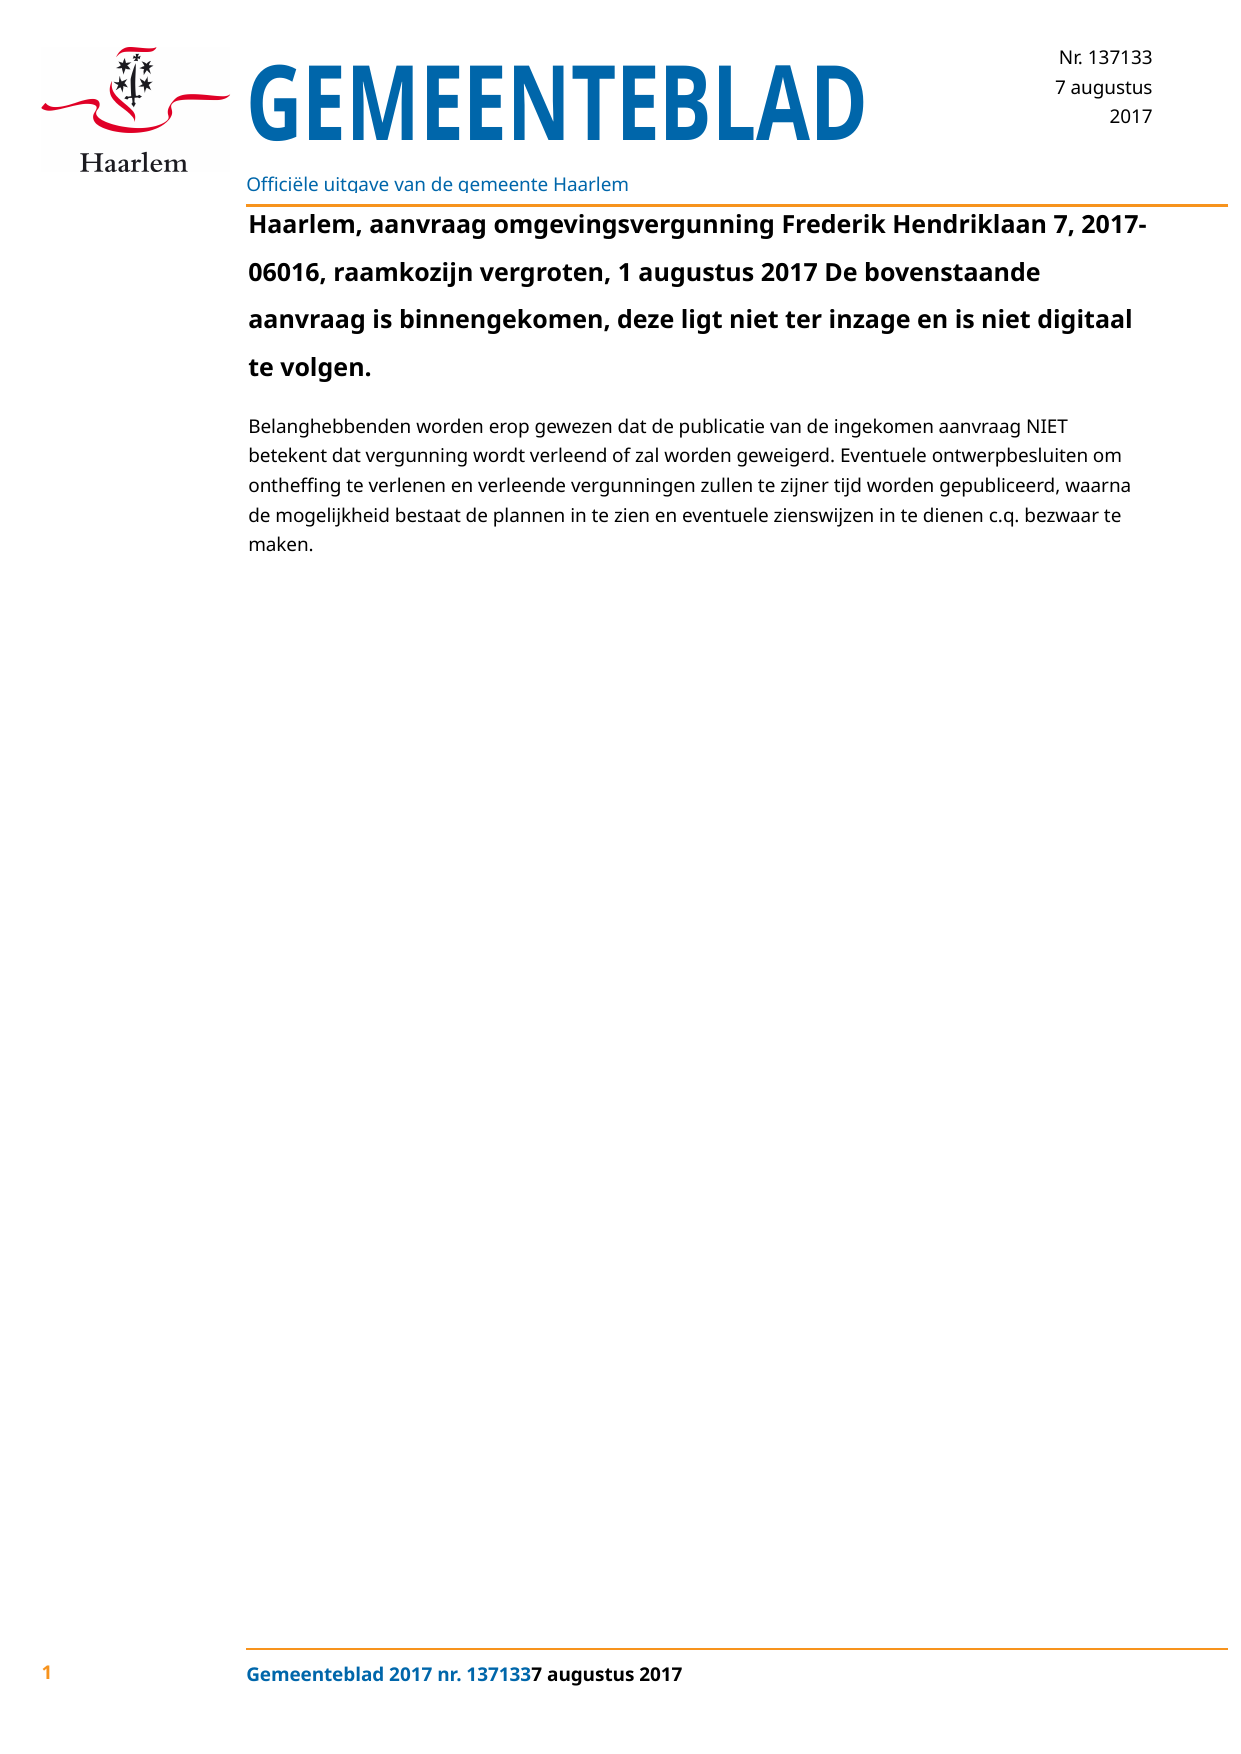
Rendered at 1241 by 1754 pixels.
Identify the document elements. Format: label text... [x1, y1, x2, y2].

picture [41, 47, 231, 172]
text Belanghebbenden worden erop gewezen dat de publicatie van de ingekomen aanvraag NIET betekent dat vergunning wordt verleend of zal worden geweigerd. Eventuele ontwerpbesluiten om ontheffing te verlenen en verleende vergunningen zullen te zijner tijd worden gepubliceerd, waarna de mogelijkheid bestaat de plannen in te zien en eventuele zienswijzen in te dienen c.q. bezwaar te maken. [248, 413, 1152, 557]
text Haarlem, aanvraag omgevingsvergunning Frederik Hendriklaan 7, 2017-06016, raamkozijn vergroten, 1 augustus 2017 De bovenstaande aanvraag is binnengekomen, deze ligt niet ter inzage en is niet digitaal te volgen. [248, 207, 1152, 384]
